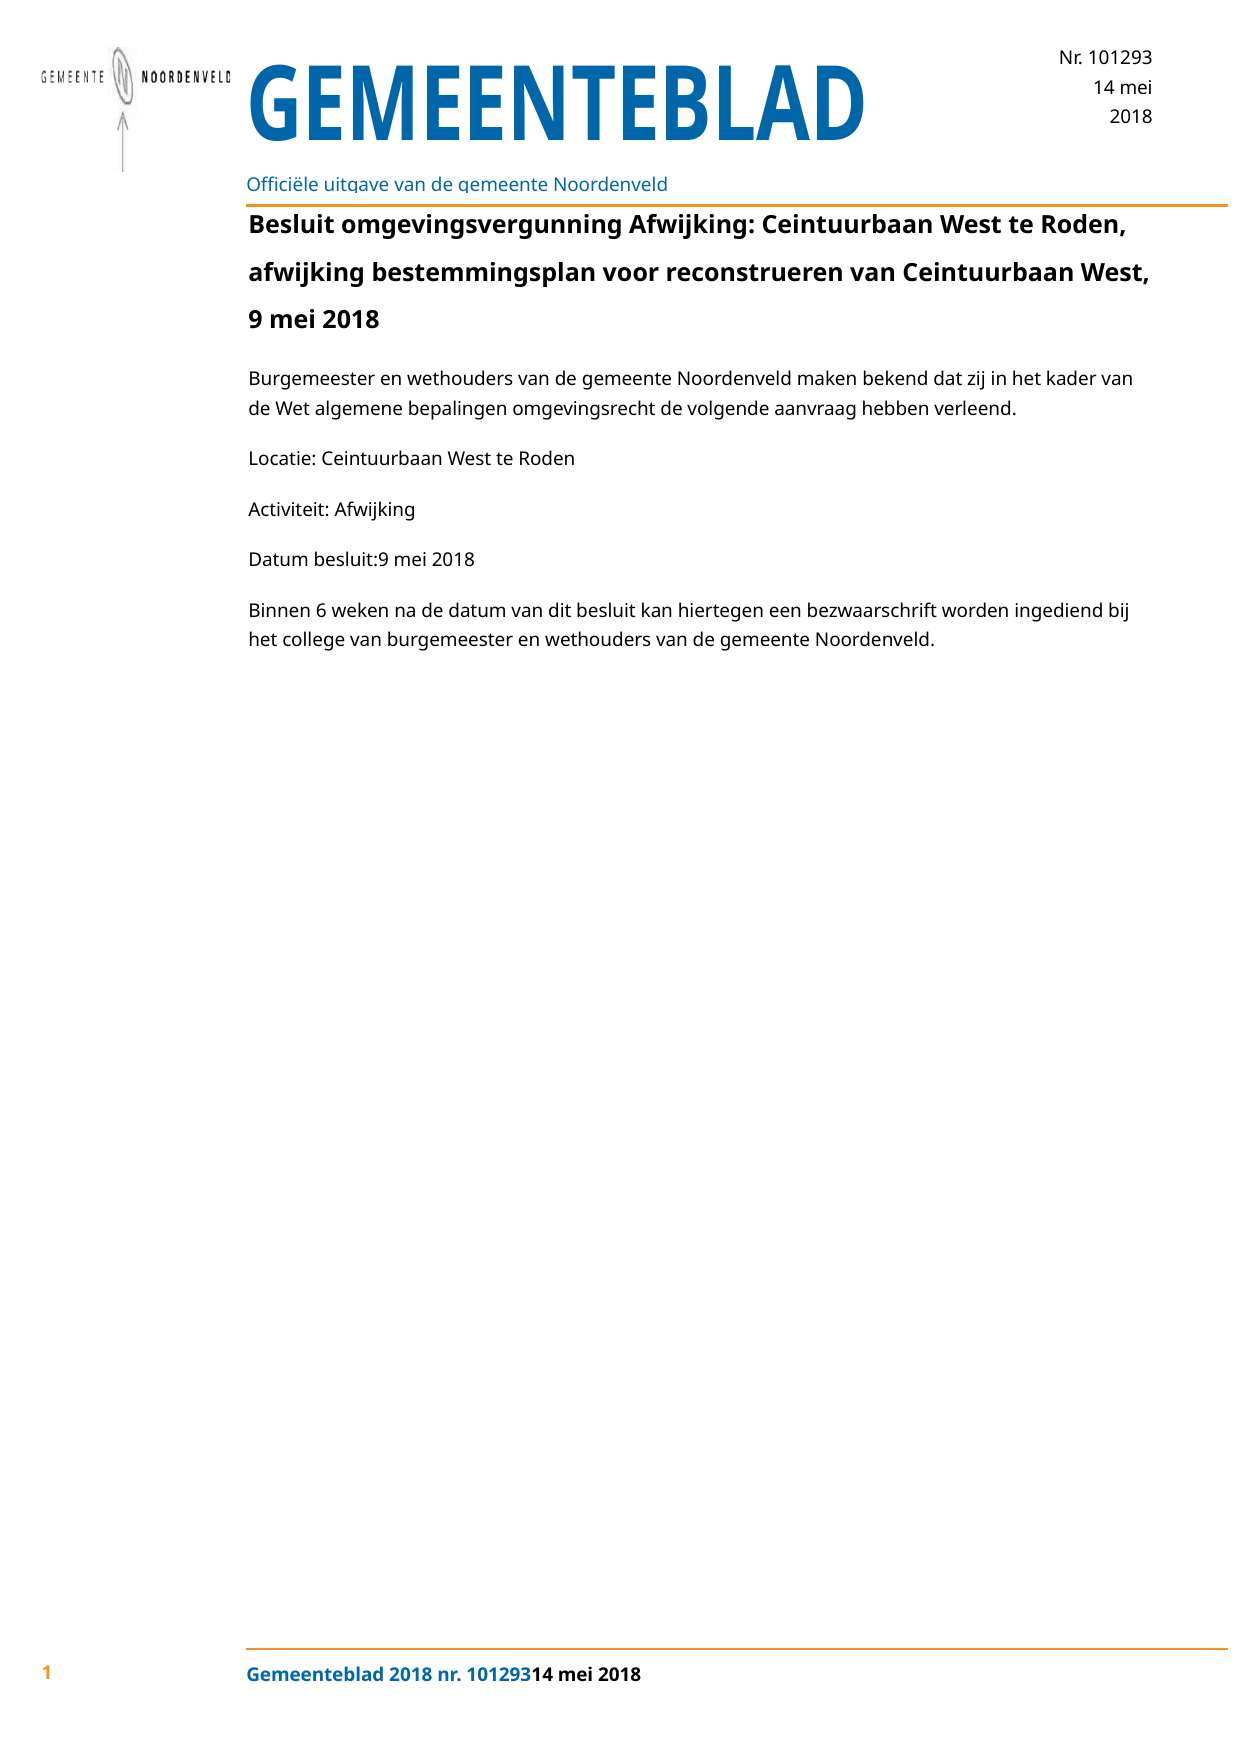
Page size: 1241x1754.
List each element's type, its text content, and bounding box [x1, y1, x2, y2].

text Locatie: Ceintuurbaan West te Roden [248, 446, 1152, 471]
picture [41, 47, 231, 172]
text Datum besluit:9 mei 2018 [248, 546, 1152, 572]
text Besluit omgevingsvergunning Afwijking: Ceintuurbaan West te Roden, afwijking bestemmingsplan voor reconstrueren van Ceintuurbaan West, 9 mei 2018 [248, 207, 1152, 336]
text Binnen 6 weken na de datum van dit besluit kan hiertegen een bezwaarschrift worden ingediend bij het college van burgemeester en wethouders van de gemeente Noordenveld. [248, 597, 1152, 652]
text Activiteit: Afwijking [248, 496, 1152, 522]
text Burgemeester en wethouders van de gemeente Noordenveld maken bekend dat zij in het kader van de Wet algemene bepalingen omgevingsrecht de volgende aanvraag hebben verleend. [248, 366, 1152, 421]
